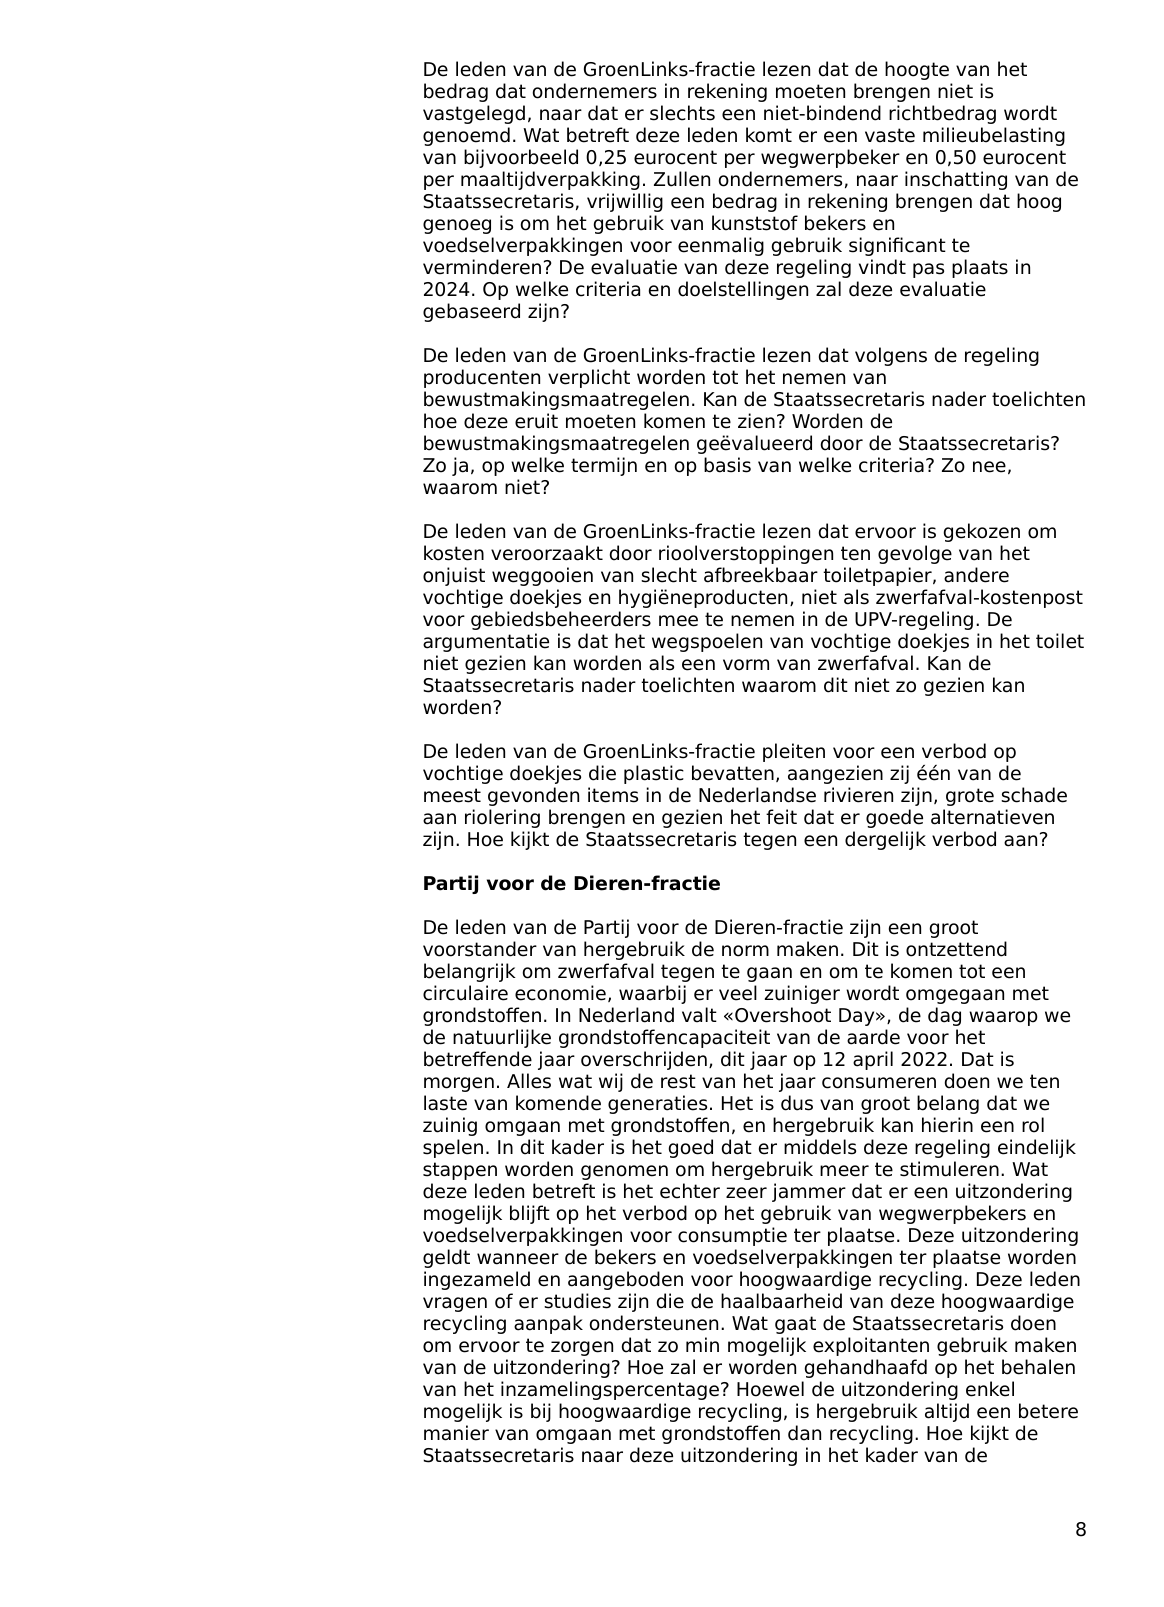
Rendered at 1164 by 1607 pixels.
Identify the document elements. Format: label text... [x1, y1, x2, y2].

text De leden van de GroenLinks-fractie lezen dat de hoogte van het bedrag dat ondernemers in rekening moeten brengen niet is vastgelegd, naar dat er slechts een niet-bindend richtbedrag wordt genoemd. Wat betreft deze leden komt er een vaste milieubelasting van bijvoorbeeld 0,25 eurocent per wegwerpbeker en 0,50 eurocent per maaltijdverpakking. Zullen ondernemers, naar inschatting van de Staatssecretaris, vrijwillig een bedrag in rekening brengen dat hoog genoeg is om het gebruik van kunststof bekers en voedselverpakkingen voor eenmalig gebruik significant te verminderen? De evaluatie van deze regeling vindt pas plaats in 2024. Op welke criteria en doelstellingen zal deze evaluatie gebaseerd zijn? [422, 59, 1087, 323]
subtitle Partij voor de Dieren-fractie [422, 873, 1087, 895]
text De leden van de GroenLinks-fractie lezen dat ervoor is gekozen om kosten veroorzaakt door rioolverstoppingen ten gevolge van het onjuist weggooien van slecht afbreekbaar toiletpapier, andere vochtige doekjes en hygiëneproducten, niet als zwerfafval-kostenpost voor gebiedsbeheerders mee te nemen in de UPV-regeling. De argumentatie is dat het wegspoelen van vochtige doekjes in het toilet niet gezien kan worden als een vorm van zwerfafval. Kan de Staatssecretaris nader toelichten waarom dit niet zo gezien kan worden? [422, 521, 1087, 719]
text De leden van de GroenLinks-fractie pleiten voor een verbod op vochtige doekjes die plastic bevatten, aangezien zij één van de meest gevonden items in de Nederlandse rivieren zijn, grote schade aan riolering brengen en gezien het feit dat er goede alternatieven zijn. Hoe kijkt de Staatssecretaris tegen een dergelijk verbod aan? [422, 741, 1087, 851]
text De leden van de GroenLinks-fractie lezen dat volgens de regeling producenten verplicht worden tot het nemen van bewustmakingsmaatregelen. Kan de Staatssecretaris nader toelichten hoe deze eruit moeten komen te zien? Worden de bewustmakingsmaatregelen geëvalueerd door de Staatssecretaris? Zo ja, op welke termijn en op basis van welke criteria? Zo nee, waarom niet? [422, 345, 1087, 499]
text De leden van de Partij voor de Dieren-fractie zijn een groot voorstander van hergebruik de norm maken. Dit is ontzettend belangrijk om zwerfafval tegen te gaan en om te komen tot een circulaire economie, waarbij er veel zuiniger wordt omgegaan met grondstoffen. In Nederland valt «Overshoot Day», de dag waarop we de natuurlijke grondstoffencapaciteit van de aarde voor het betreffende jaar overschrijden, dit jaar op 12 april 2022. Dat is morgen. Alles wat wij de rest van het jaar consumeren doen we ten laste van komende generaties. Het is dus van groot belang dat we zuinig omgaan met grondstoffen, en hergebruik kan hierin een rol spelen. In dit kader is het goed dat er middels deze regeling eindelijk stappen worden genomen om hergebruik meer te stimuleren. Wat deze leden betreft is het echter zeer jammer dat er een uitzondering mogelijk blijft op het verbod op het gebruik van wegwerpbekers en voedselverpakkingen voor consumptie ter plaatse. Deze uitzondering geldt wanneer de bekers en voedselverpakkingen ter plaatse worden ingezameld en aangeboden voor hoogwaardige recycling. Deze leden vragen of er studies zijn die de haalbaarheid van deze hoogwaardige recycling aanpak ondersteunen. Wat gaat de Staatssecretaris doen om ervoor te zorgen dat zo min mogelijk exploitanten gebruik maken van de uitzondering? Hoe zal er worden gehandhaafd op het behalen van het inzamelingspercentage? Hoewel de uitzondering enkel mogelijk is bij hoogwaardige recycling, is hergebruik altijd een betere manier van omgaan met grondstoffen dan recycling. Hoe kijkt de Staatssecretaris naar deze uitzondering in het kader van de [422, 917, 1087, 1467]
